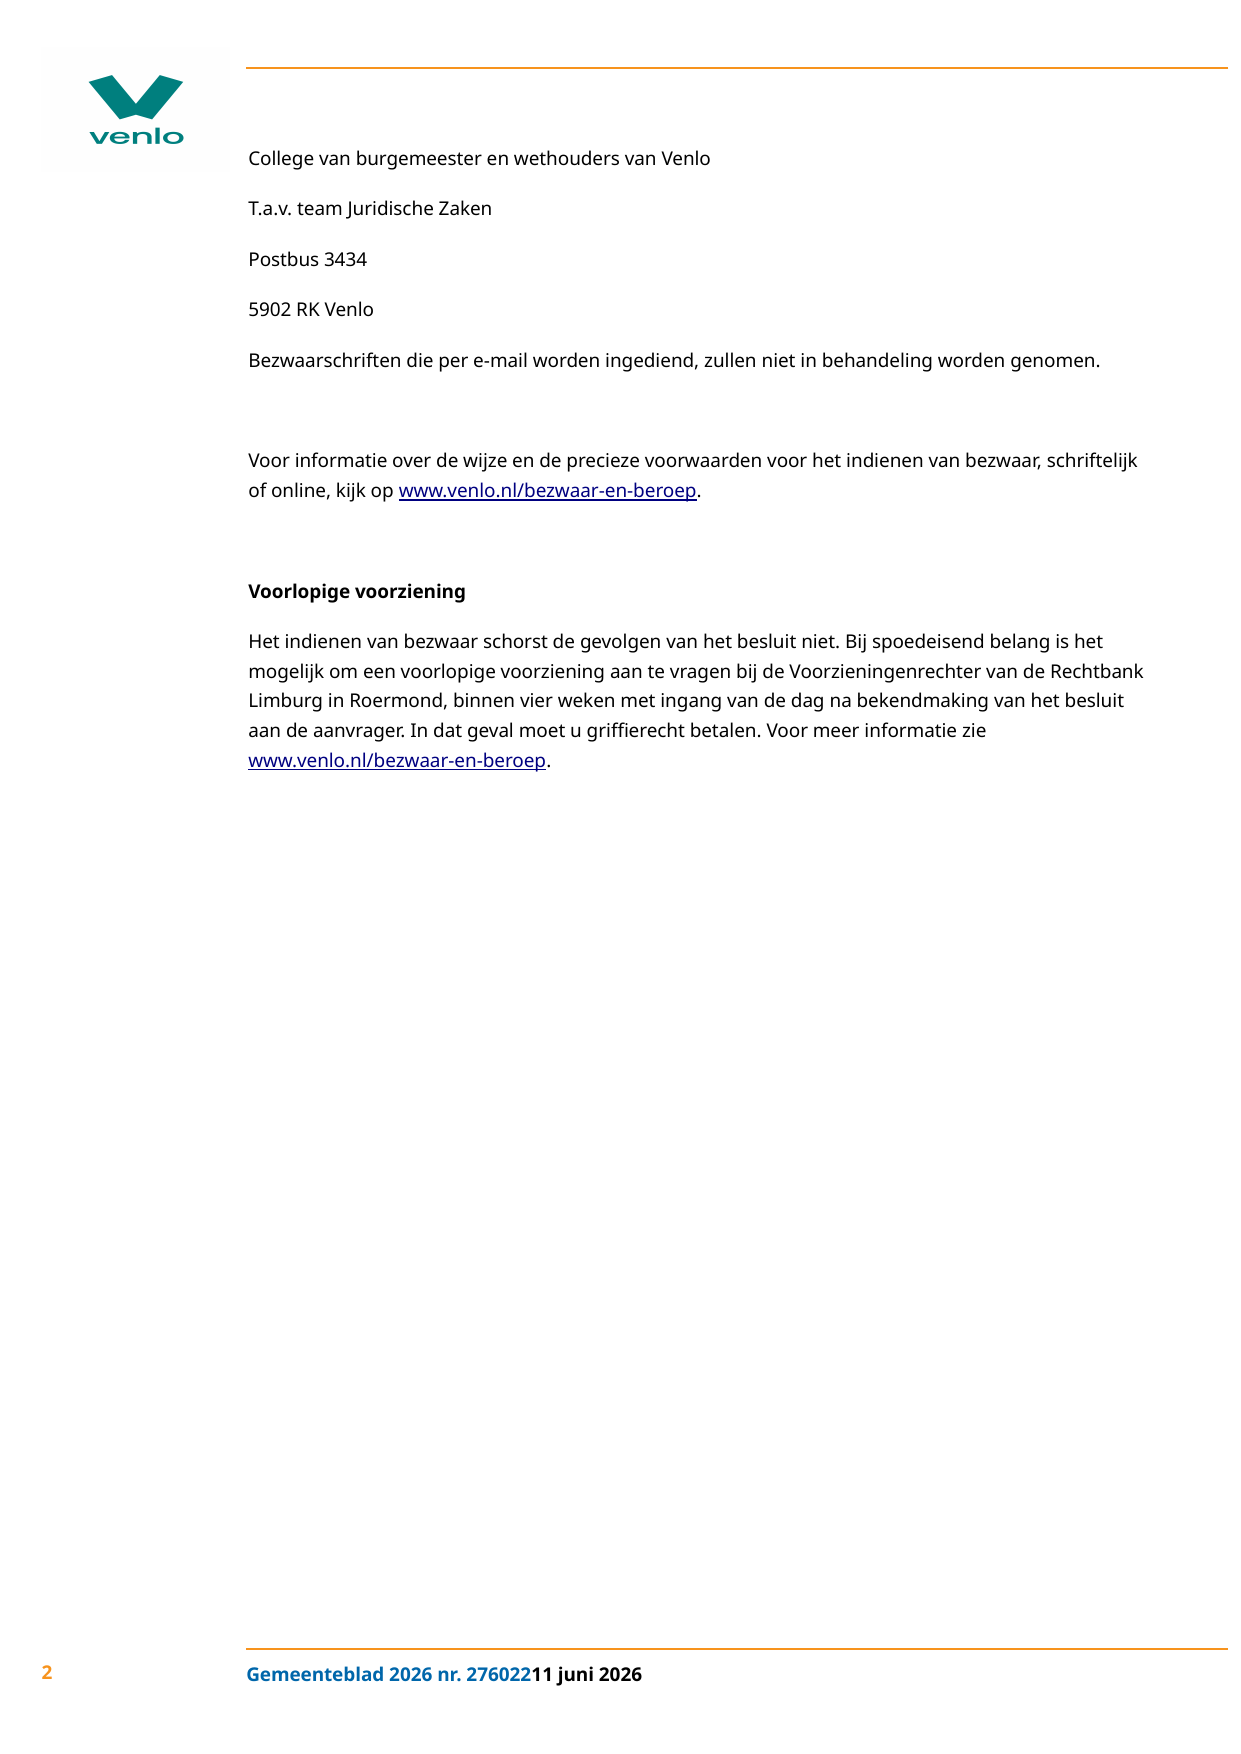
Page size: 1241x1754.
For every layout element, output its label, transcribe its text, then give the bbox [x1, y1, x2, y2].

text 5902 RK Venlo [248, 296, 1152, 322]
text Het indienen van bezwaar schorst de gevolgen van het besluit niet. Bij spoedeisend belang is het mogelijk om een voorlopige voorziening aan te vragen bij de Voorzieningenrechter van de Rechtbank Limburg in Roermond, binnen vier weken met ingang van de dag na bekendmaking van het besluit aan de aanvrager. In dat geval moet u griffierecht betalen. Voor meer informatie zie www.venlo.nl/bezwaar-en-beroep. [248, 628, 1152, 773]
text Bezwaarschriften die per e-mail worden ingediend, zullen niet in behandeling worden genomen. [248, 347, 1152, 373]
text Voorlopige voorziening [248, 578, 1152, 604]
text Voor informatie over de wijze en de precieze voorwaarden voor het indienen van bezwaar, schriftelijk of online, kijk op www.venlo.nl/bezwaar-en-beroep. [248, 448, 1152, 503]
text Postbus 3434 [248, 246, 1152, 272]
text T.a.v. team Juridische Zaken [248, 196, 1152, 221]
text College van burgemeester en wethouders van Venlo [248, 145, 1152, 171]
picture [41, 47, 231, 172]
